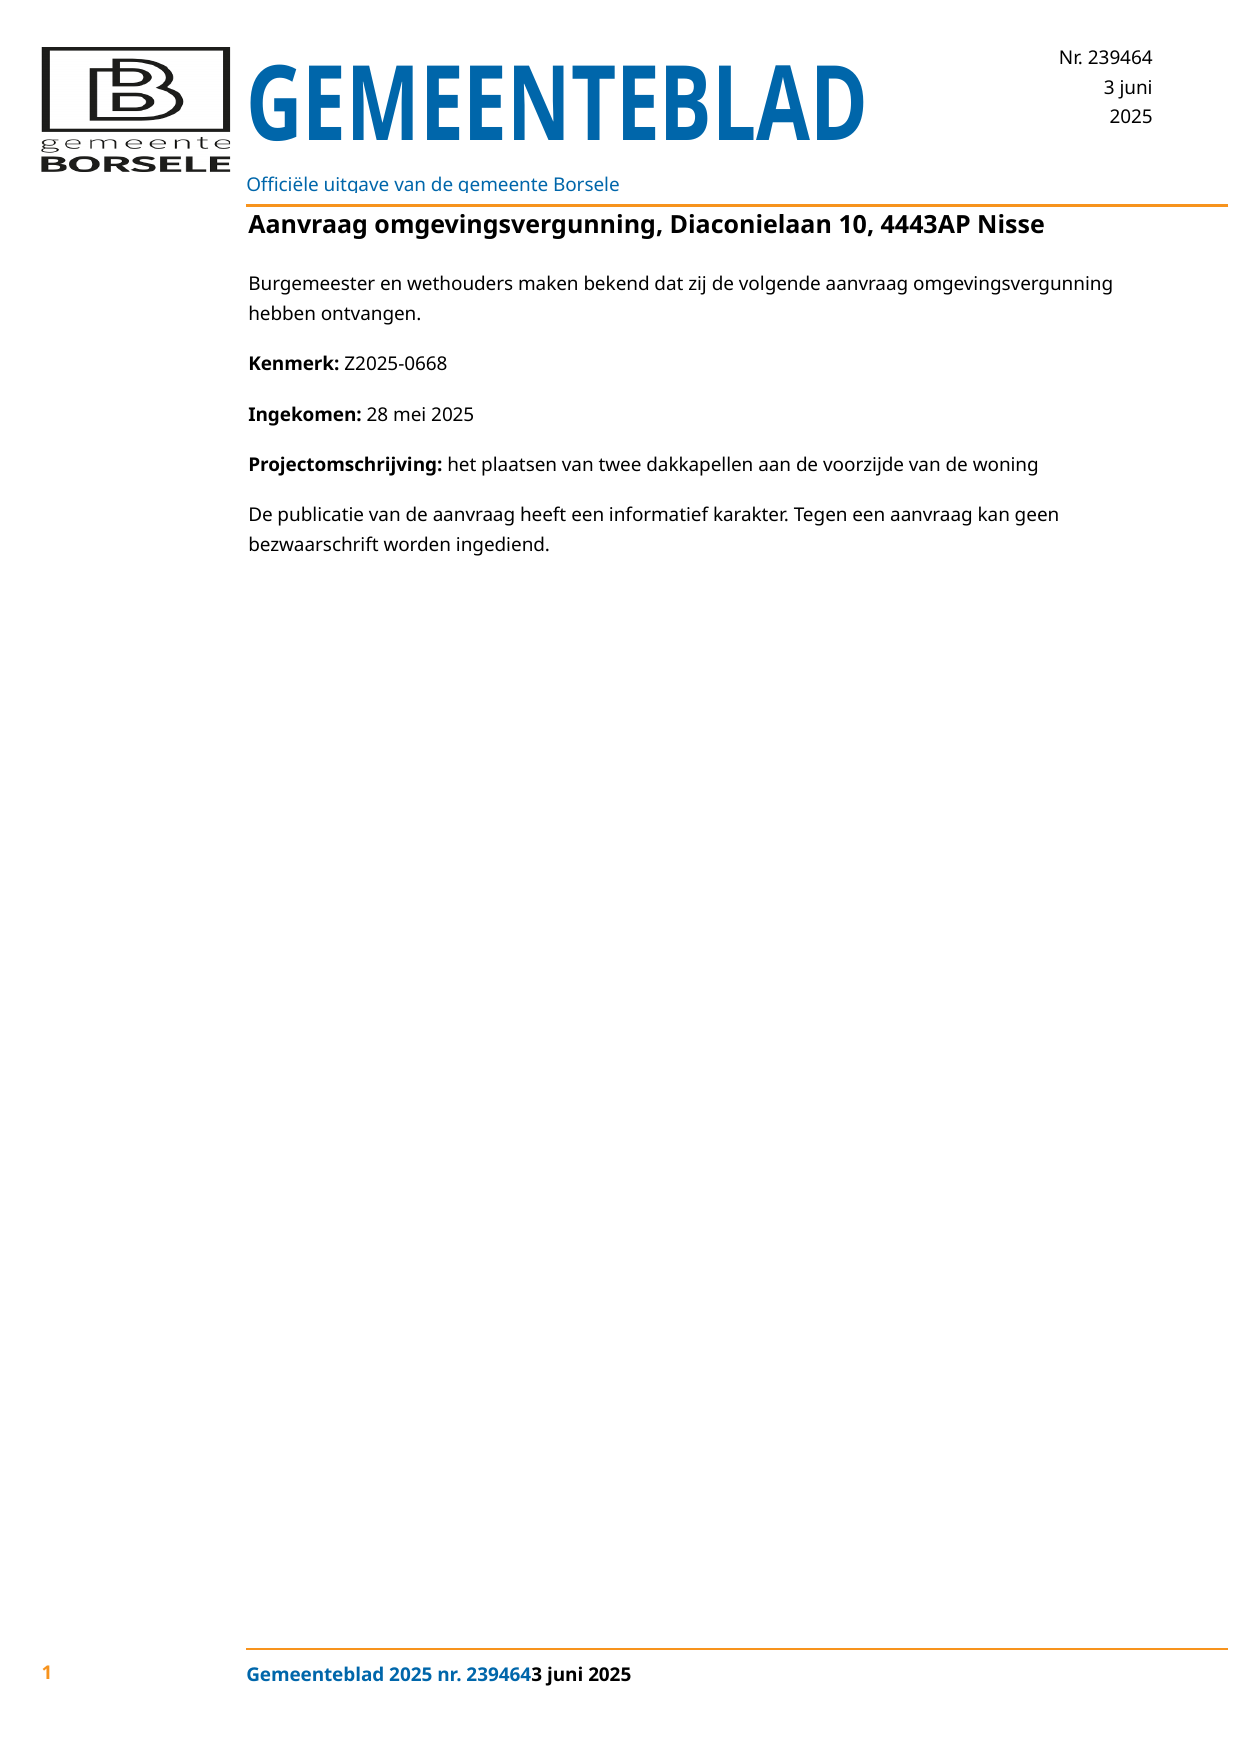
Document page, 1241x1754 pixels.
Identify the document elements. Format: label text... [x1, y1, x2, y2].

text Kenmerk: Z2025-0668 [248, 350, 1152, 376]
text Burgemeester en wethouders maken bekend dat zij de volgende aanvraag omgevingsvergunning hebben ontvangen. [248, 270, 1152, 326]
text Aanvraag omgevingsvergunning, Diaconielaan 10, 4443AP Nisse [248, 207, 1152, 241]
text De publicatie van de aanvraag heeft een informatief karakter. Tegen een aanvraag kan geen bezwaarschrift worden ingediend. [248, 502, 1152, 557]
text Projectomschrijving: het plaatsen van twee dakkapellen aan de voorzijde van de woning [248, 451, 1152, 477]
text Ingekomen: 28 mei 2025 [248, 401, 1152, 426]
picture [41, 47, 231, 172]
